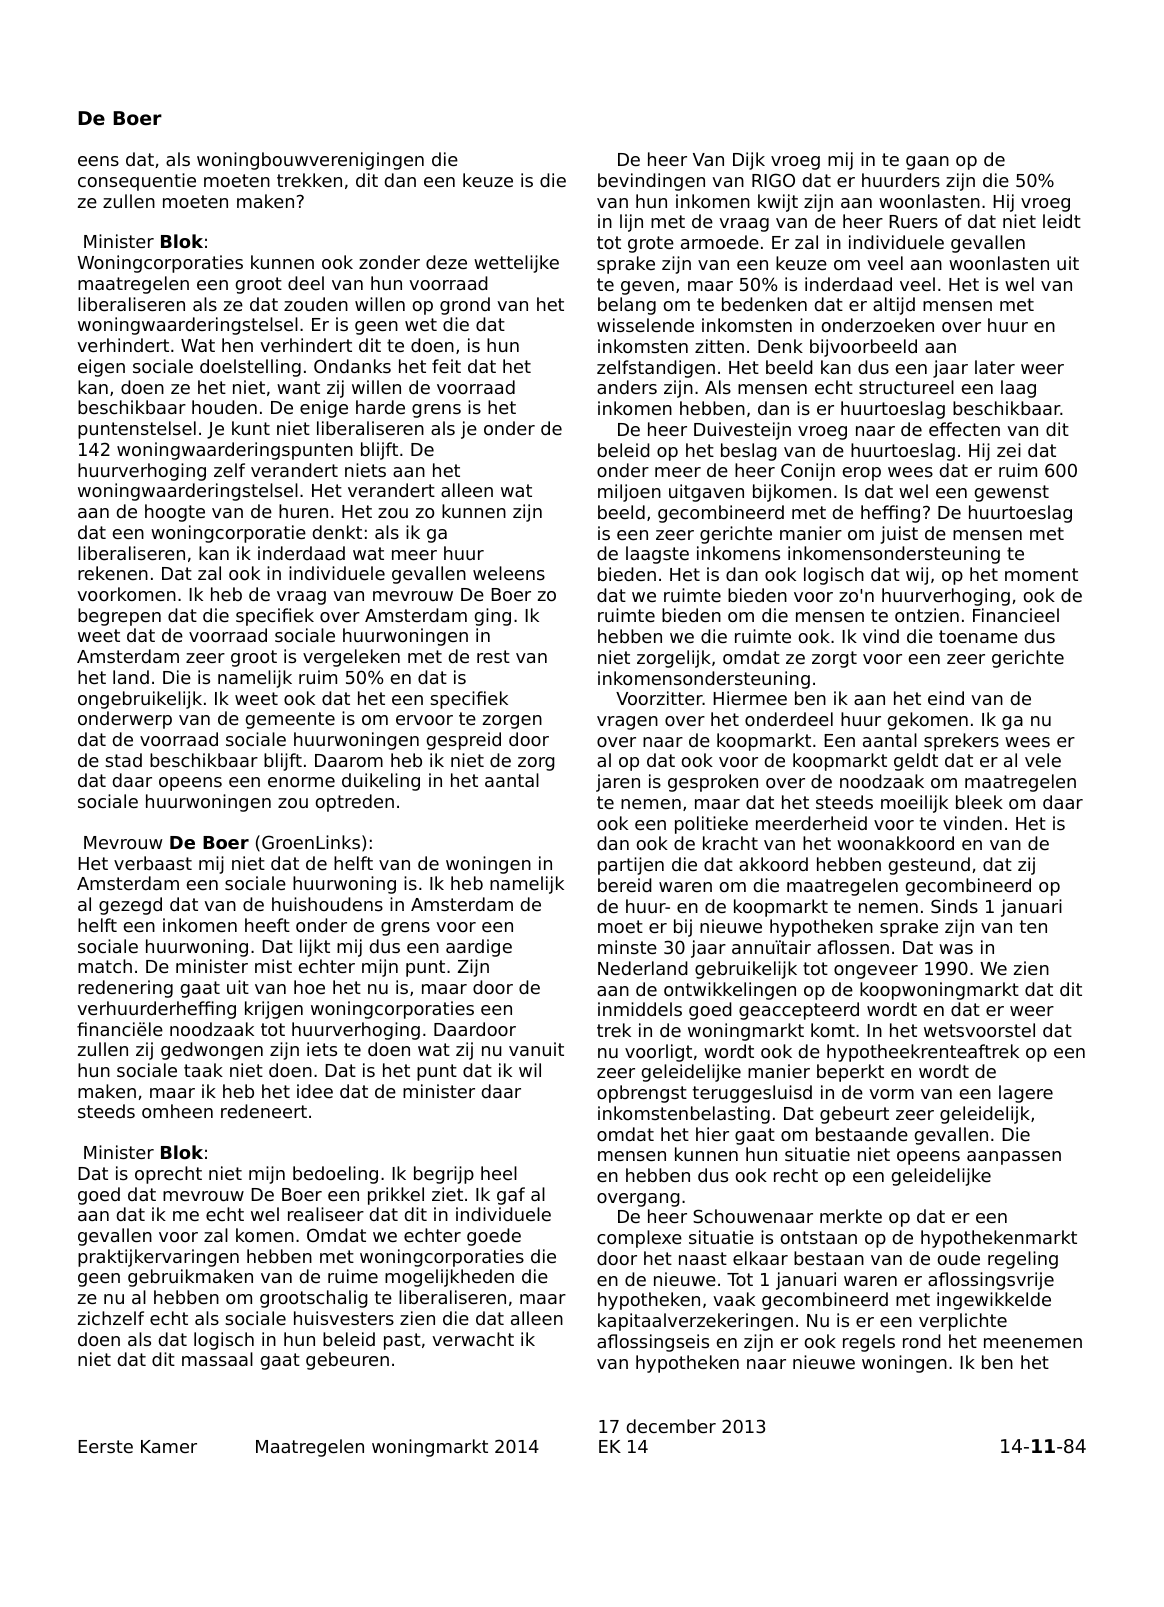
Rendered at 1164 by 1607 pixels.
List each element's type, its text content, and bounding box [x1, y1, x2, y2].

text De heer Schouwenaar merkte op dat er een complexe situatie is ontstaan op de hypothekenmarkt door het naast elkaar bestaan van de oude regeling en de nieuwe. Tot 1 januari waren er aflossingsvrije hypotheken, vaak gecombineerd met ingewikkelde kapitaalverzekeringen. Nu is er een verplichte aflossingseis en zijn er ook regels rond het meenemen van hypotheken naar nieuwe woningen. Ik ben het [596, 1207, 1087, 1373]
text Minister Blok: [77, 1143, 567, 1164]
text Woningcorporaties kunnen ook zonder deze wettelijke maatregelen een groot deel van hun voorraad liberaliseren als ze dat zouden willen op grond van het woningwaarderingstelsel. Er is geen wet die dat verhindert. Wat hen verhindert dit te doen, is hun eigen sociale doelstelling. Ondanks het feit dat het kan, doen ze het niet, want zij willen de voorraad beschikbaar houden. De enige harde grens is het puntenstelsel. Je kunt niet liberaliseren als je onder de 142 woningwaarderingspunten blijft. De huurverhoging zelf verandert niets aan het woningwaarderingstelsel. Het verandert alleen wat aan de hoogte van de huren. Het zou zo kunnen zijn dat een woningcorporatie denkt: als ik ga liberaliseren, kan ik inderdaad wat meer huur rekenen. Dat zal ook in individuele gevallen weleens voorkomen. Ik heb de vraag van mevrouw De Boer zo begrepen dat die specifiek over Amsterdam ging. Ik weet dat de voorraad sociale huurwoningen in Amsterdam zeer groot is vergeleken met de rest van het land. Die is namelijk ruim 50% en dat is ongebruikelijk. Ik weet ook dat het een specifiek onderwerp van de gemeente is om ervoor te zorgen dat de voorraad sociale huurwoningen gespreid door de stad beschikbaar blijft. Daarom heb ik niet de zorg dat daar opeens een enorme duikeling in het aantal sociale huurwoningen zou optreden. [77, 253, 567, 813]
text Dat is oprecht niet mijn bedoeling. Ik begrijp heel goed dat mevrouw De Boer een prikkel ziet. Ik gaf al aan dat ik me echt wel realiseer dat dit in individuele gevallen voor zal komen. Omdat we echter goede praktijkervaringen hebben met woningcorporaties die geen gebruikmaken van de ruime mogelijkheden die ze nu al hebben om grootschalig te liberaliseren, maar zichzelf echt als sociale huisvesters zien die dat alleen doen als dat logisch in hun beleid past, verwacht ik niet dat dit massaal gaat gebeuren. [77, 1164, 567, 1371]
text Mevrouw De Boer (GroenLinks): [77, 833, 567, 853]
text De heer Duivesteijn vroeg naar de effecten van dit beleid op het beslag van de huurtoeslag. Hij zei dat onder meer de heer Conijn erop wees dat er ruim 600 miljoen uitgaven bijkomen. Is dat wel een gewenst beeld, gecombineerd met de heffing? De huurtoeslag is een zeer gerichte manier om juist de mensen met de laagste inkomens inkomensondersteuning te bieden. Het is dan ook logisch dat wij, op het moment dat we ruimte bieden voor zo'n huurverhoging, ook de ruimte bieden om die mensen te ontzien. Financieel hebben we die ruimte ook. Ik vind die toename dus niet zorgelijk, omdat ze zorgt voor een zeer gerichte inkomensondersteuning. [596, 420, 1087, 689]
text Voorzitter. Hiermee ben ik aan het eind van de vragen over het onderdeel huur gekomen. Ik ga nu over naar de koopmarkt. Een aantal sprekers wees er al op dat ook voor de koopmarkt geldt dat er al vele jaren is gesproken over de noodzaak om maatregelen te nemen, maar dat het steeds moeilijk bleek om daar ook een politieke meerderheid voor te vinden. Het is dan ook de kracht van het woonakkoord en van de partijen die dat akkoord hebben gesteund, dat zij bereid waren om die maatregelen gecombineerd op de huur- en de koopmarkt te nemen. Sinds 1 januari moet er bij nieuwe hypotheken sprake zijn van ten minste 30 jaar annuïtair aflossen. Dat was in Nederland gebruikelijk tot ongeveer 1990. We zien aan de ontwikkelingen op de koopwoningmarkt dat dit inmiddels goed geaccepteerd wordt en dat er weer trek in de woningmarkt komt. In het wetsvoorstel dat nu voorligt, wordt ook de hypotheekrenteaftrek op een zeer geleidelijke manier beperkt en wordt de opbrengst teruggesluisd in de vorm van een lagere inkomstenbelasting. Dat gebeurt zeer geleidelijk, omdat het hier gaat om bestaande gevallen. Die mensen kunnen hun situatie niet opeens aanpassen en hebben dus ook recht op een geleidelijke overgang. [596, 689, 1087, 1207]
text De heer Van Dijk vroeg mij in te gaan op de bevindingen van RIGO dat er huurders zijn die 50% van hun inkomen kwijt zijn aan woonlasten. Hij vroeg in lijn met de vraag van de heer Ruers of dat niet leidt tot grote armoede. Er zal in individuele gevallen sprake zijn van een keuze om veel aan woonlasten uit te geven, maar 50% is inderdaad veel. Het is wel van belang om te bedenken dat er altijd mensen met wisselende inkomsten in onderzoeken over huur en inkomsten zitten. Denk bijvoorbeeld aan zelfstandigen. Het beeld kan dus een jaar later weer anders zijn. Als mensen echt structureel een laag inkomen hebben, dan is er huurtoeslag beschikbaar. [596, 150, 1087, 420]
text eens dat, als woningbouwverenigingen die consequentie moeten trekken, dit dan een keuze is die ze zullen moeten maken? [77, 150, 567, 212]
text Minister Blok: [77, 232, 567, 253]
text Het verbaast mij niet dat de helft van de woningen in Amsterdam een sociale huurwoning is. Ik heb namelijk al gezegd dat van de huishoudens in Amsterdam de helft een inkomen heeft onder de grens voor een sociale huurwoning. Dat lijkt mij dus een aardige match. De minister mist echter mijn punt. Zijn redenering gaat uit van hoe het nu is, maar door de verhuurderheffing krijgen woningcorporaties een financiële noodzaak tot huurverhoging. Daardoor zullen zij gedwongen zijn iets te doen wat zij nu vanuit hun sociale taak niet doen. Dat is het punt dat ik wil maken, maar ik heb het idee dat de minister daar steeds omheen redeneert. [77, 853, 567, 1123]
